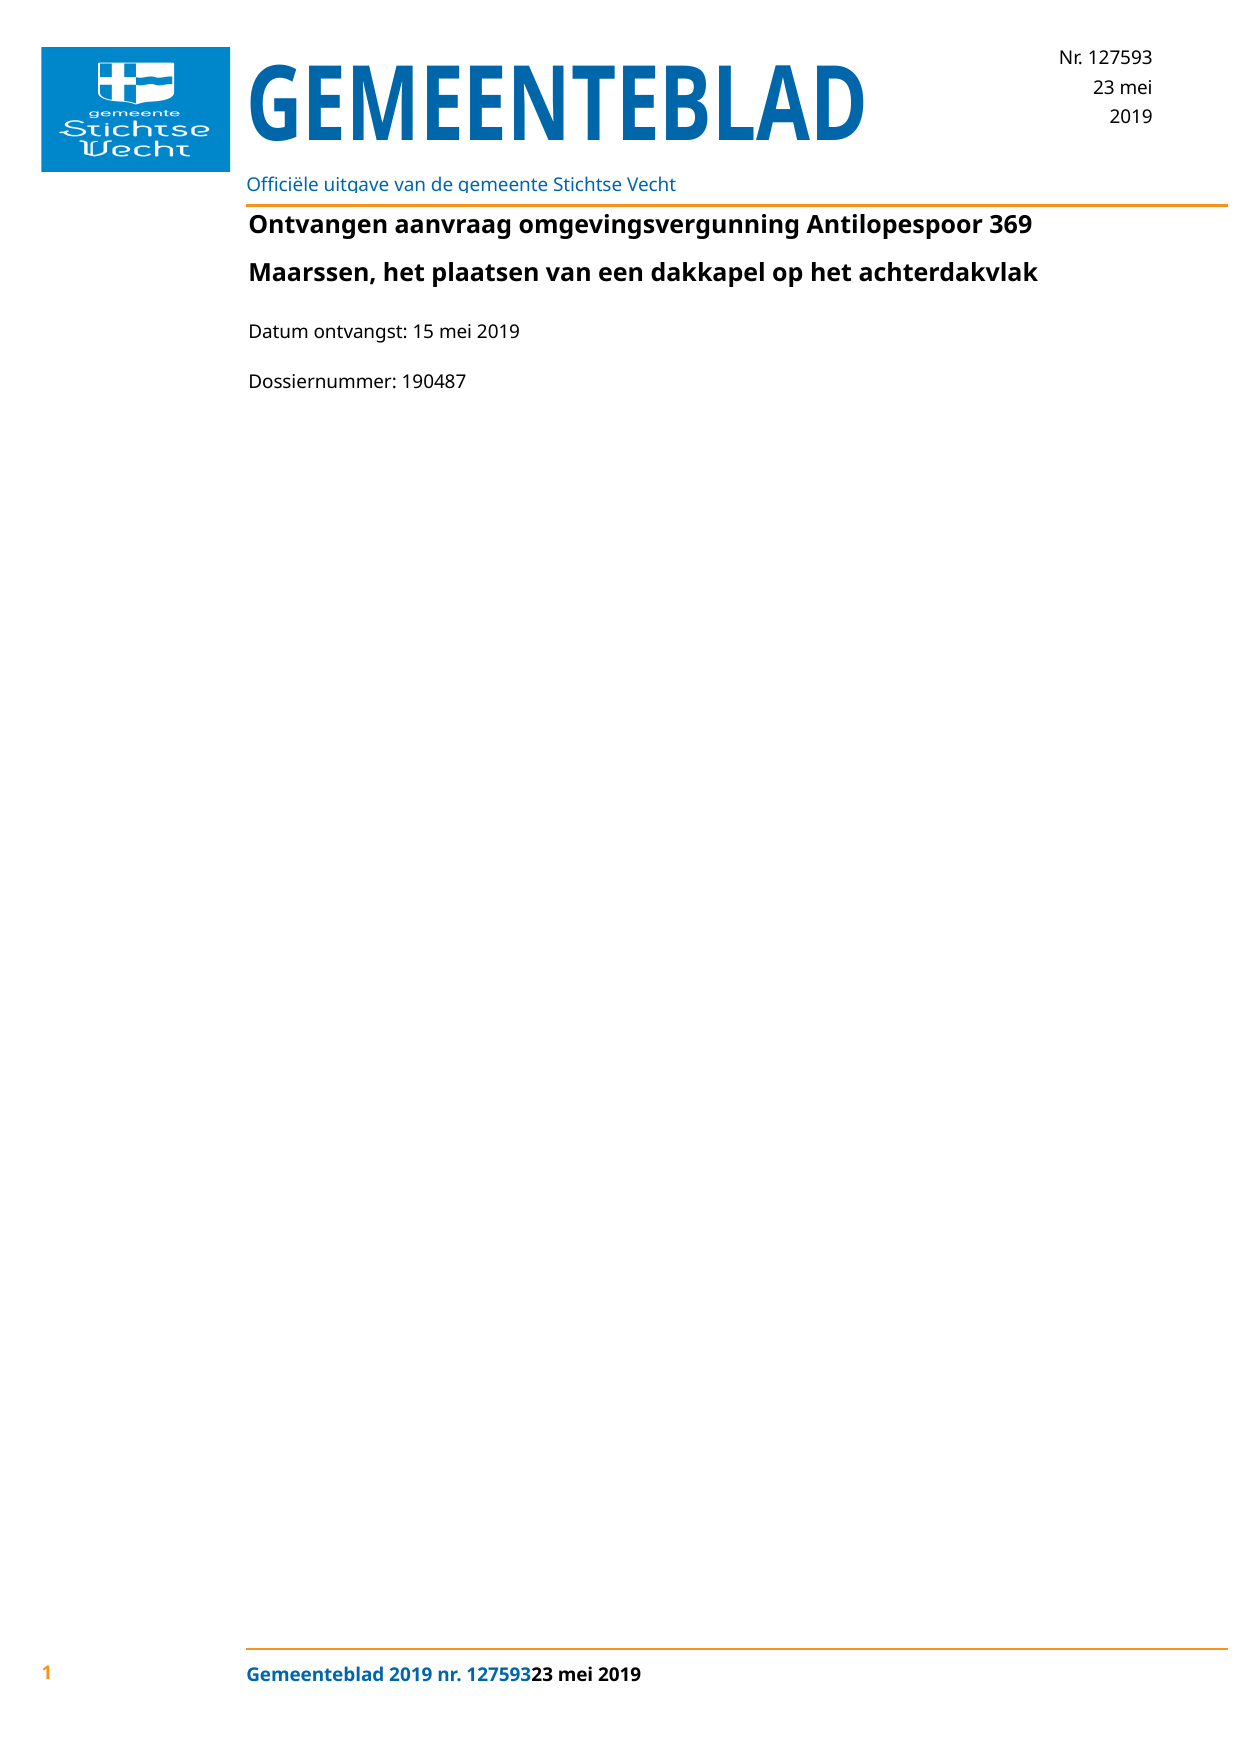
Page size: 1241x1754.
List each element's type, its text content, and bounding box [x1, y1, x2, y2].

text Datum ontvangst: 15 mei 2019 [248, 318, 1152, 344]
picture [137, 63, 174, 103]
picture [99, 63, 135, 101]
text Dossiernummer: 190487 [248, 368, 1152, 394]
text Ontvangen aanvraag omgevingsvergunning Antilopespoor 369 Maarssen, het plaatsen van een dakkapel op het achterdakvlak [248, 207, 1152, 288]
